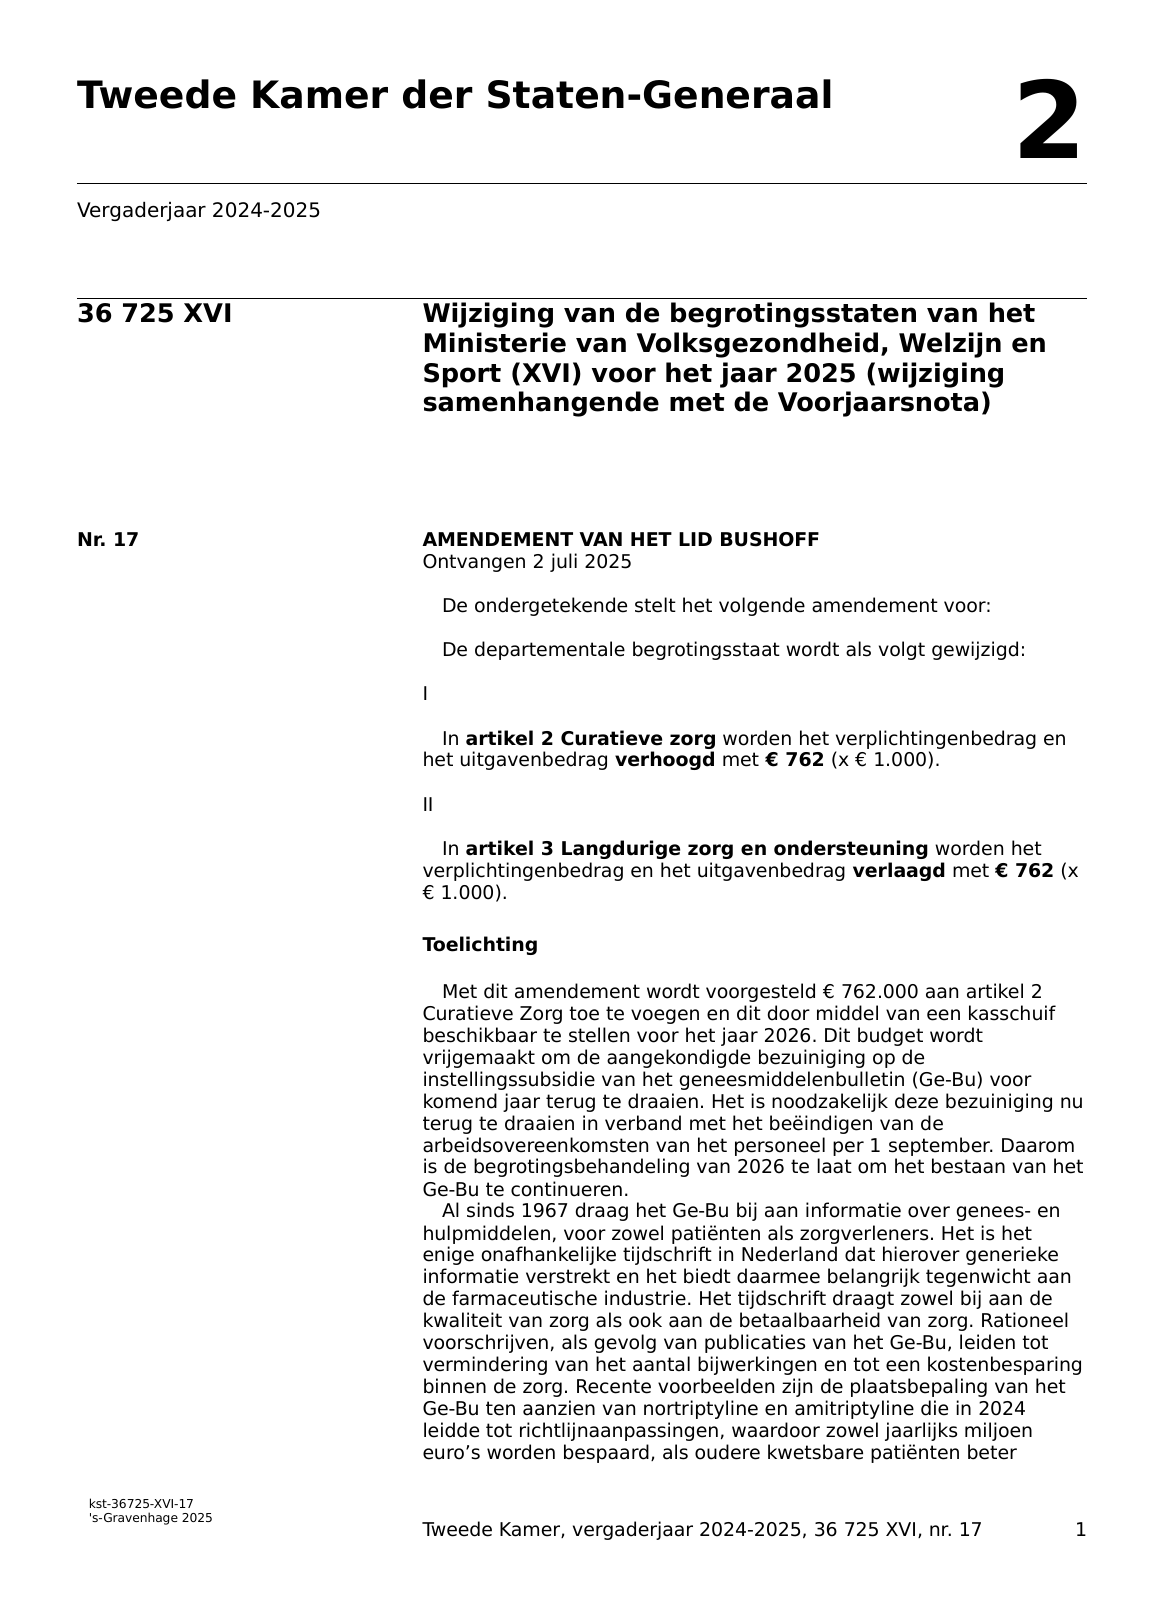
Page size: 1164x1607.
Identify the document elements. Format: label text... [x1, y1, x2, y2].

table_cell Vergaderjaar 2024-2025 [77, 184, 1087, 298]
text De ondergetekende stelt het volgende amendement voor: [422, 595, 1087, 617]
text kst-36725-XVI-17 [88, 1497, 323, 1511]
text Ontvangen 2 juli 2025 [422, 551, 1087, 573]
subtitle 36 725 XVI Wijziging van de begrotingsstaten van het Ministerie van Volksgezondheid, Welzijn en Sport (XVI) voor het jaar 2025 (wijziging samenhangende met de Voorjaarsnota) [77, 299, 1087, 418]
text Al sinds 1967 draag het Ge-Bu bij aan informatie over genees- en hulpmiddelen, voor zowel patiënten als zorgverleners. Het is het enige onafhankelijke tijdschrift in Nederland dat hierover generieke informatie verstrekt en het biedt daarmee belangrijk tegenwicht aan de farmaceutische industrie. Het tijdschrift draagt zowel bij aan de kwaliteit van zorg als ook aan de betaalbaarheid van zorg. Rationeel voorschrijven, als gevolg van publicaties van het Ge-Bu, leiden tot vermindering van het aantal bijwerkingen en tot een kostenbesparing binnen de zorg. Recente voorbeelden zijn de plaatsbepaling van het Ge-Bu ten aanzien van nortriptyline en amitriptyline die in 2024 leidde tot richtlijnaanpassingen, waardoor zowel jaarlijks miljoen euro’s worden bespaard, als oudere kwetsbare patiënten beter [422, 1200, 1087, 1464]
subtitle Nr. 17 AMENDEMENT VAN HET LID BUSHOFF [77, 529, 1087, 551]
table_header 2 [886, 59, 1087, 183]
subtitle Toelichting [422, 934, 1087, 956]
text In artikel 3 Langdurige zorg en ondersteuning worden het verplichtingenbedrag en het uitgavenbedrag verlaagd met € 762 (x € 1.000). [422, 838, 1087, 904]
text In artikel 2 Curatieve zorg worden het verplichtingenbedrag en het uitgavenbedrag verhoogd met € 762 (x € 1.000). [422, 727, 1087, 771]
table_header Tweede Kamer der Staten-Generaal [77, 59, 886, 183]
text 's-Gravenhage 2025 [88, 1511, 323, 1525]
text De departementale begrotingsstaat wordt als volgt gewijzigd: [422, 639, 1087, 661]
text I [422, 683, 1087, 705]
text Met dit amendement wordt voorgesteld € 762.000 aan artikel 2 Curatieve Zorg toe te voegen en dit door middel van een kasschuif beschikbaar te stellen voor het jaar 2026. Dit budget wordt vrijgemaakt om de aangekondigde bezuiniging op de instellingssubsidie van het geneesmiddelenbulletin (Ge-Bu) voor komend jaar terug te draaien. Het is noodzakelijk deze bezuiniging nu terug te draaien in verband met het beëindigen van de arbeidsovereenkomsten van het personeel per 1 september. Daarom is de begrotingsbehandeling van 2026 te laat om het bestaan van het Ge-Bu te continueren. [422, 981, 1087, 1200]
text II [422, 793, 1087, 816]
